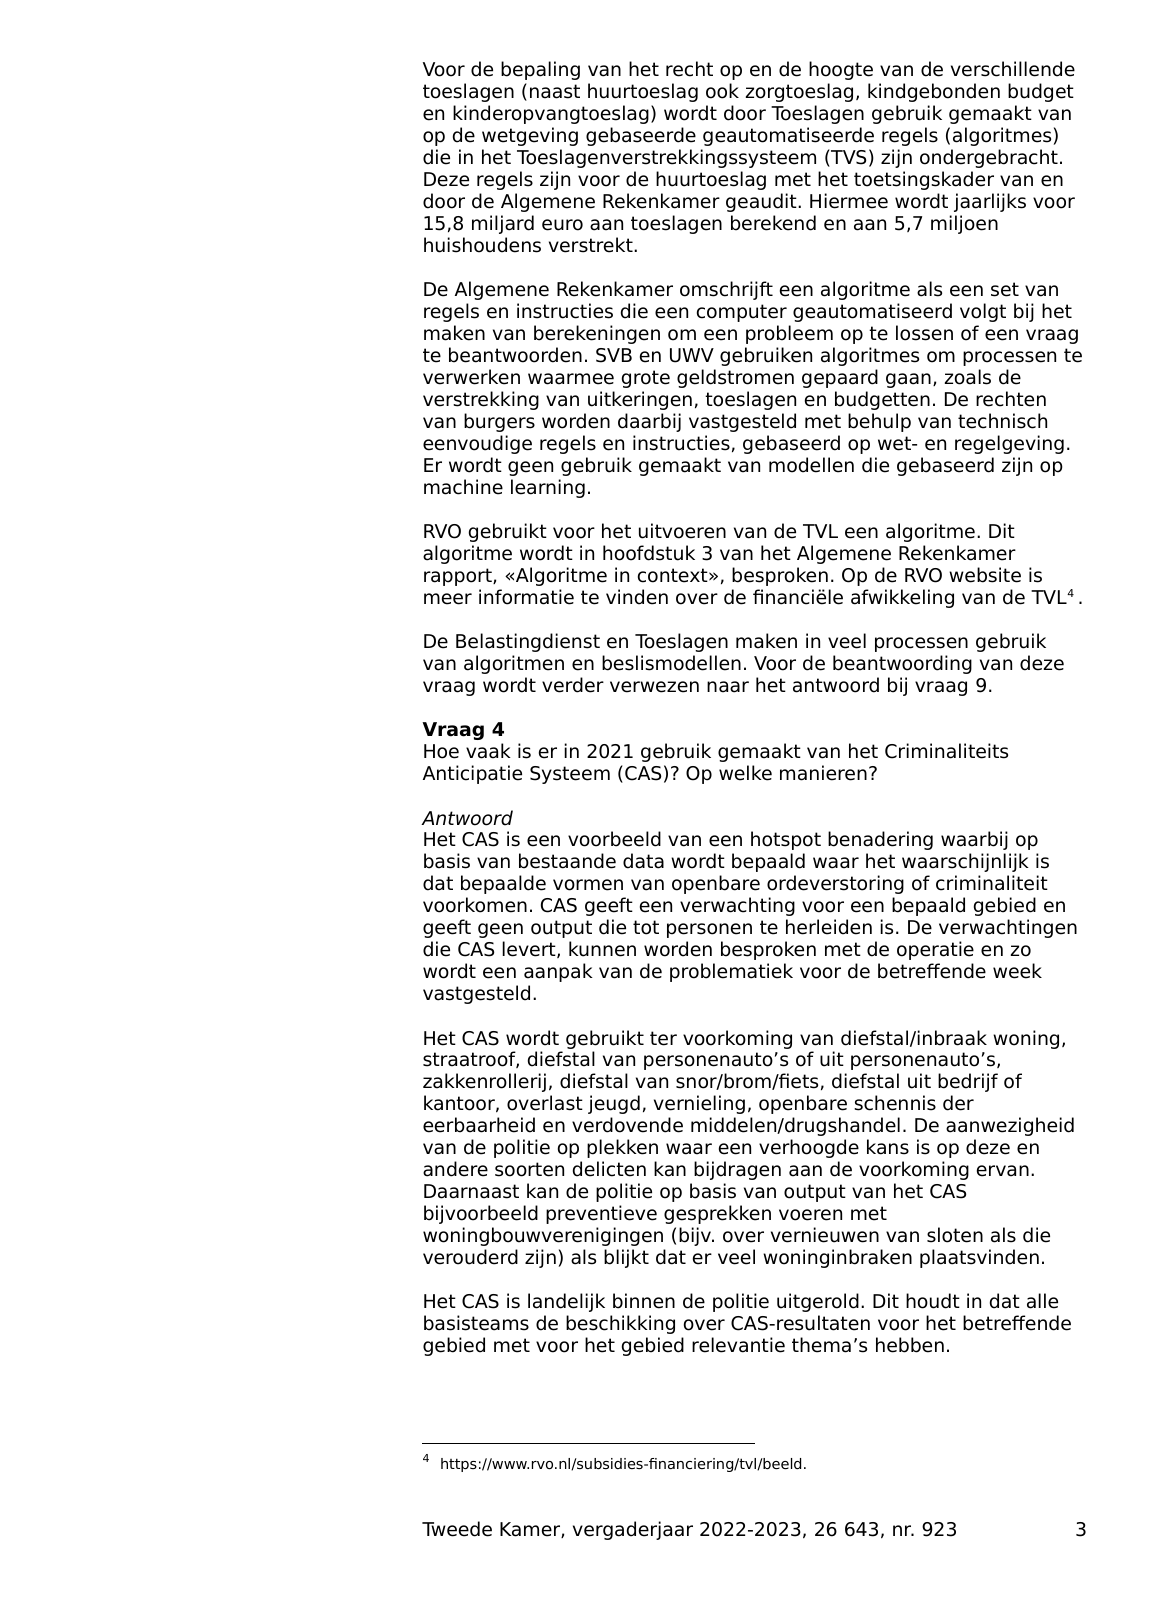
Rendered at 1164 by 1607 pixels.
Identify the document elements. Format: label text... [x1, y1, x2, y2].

subtitle Antwoord [422, 807, 1087, 829]
text De Algemene Rekenkamer omschrijft een algoritme als een set van regels en instructies die een computer geautomatiseerd volgt bij het maken van berekeningen om een probleem op te lossen of een vraag te beantwoorden. SVB en UWV gebruiken algoritmes om processen te verwerken waarmee grote geldstromen gepaard gaan, zoals de verstrekking van uitkeringen, toeslagen en budgetten. De rechten van burgers worden daarbij vastgesteld met behulp van technisch eenvoudige regels en instructies, gebaseerd op wet- en regelgeving. Er wordt geen gebruik gemaakt van modellen die gebaseerd zijn op machine learning. [422, 279, 1087, 499]
text Het CAS is landelijk binnen de politie uitgerold. Dit houdt in dat alle basisteams de beschikking over CAS-resultaten voor het betreffende gebied met voor het gebied relevantie thema’s hebben. [422, 1291, 1087, 1357]
text https://www.rvo.nl/subsidies-financiering/tvl/beeld. [422, 1452, 1087, 1474]
text Voor de bepaling van het recht op en de hoogte van de verschillende toeslagen (naast huurtoeslag ook zorgtoeslag, kindgebonden budget en kinderopvangtoeslag) wordt door Toeslagen gebruik gemaakt van op de wetgeving gebaseerde geautomatiseerde regels (algoritmes) die in het Toeslagenverstrekkingssysteem (TVS) zijn ondergebracht. Deze regels zijn voor de huurtoeslag met het toetsingskader van en door de Algemene Rekenkamer geaudit. Hiermee wordt jaarlijks voor 15,8 miljard euro aan toeslagen berekend en aan 5,7 miljoen huishoudens verstrekt. [422, 59, 1087, 257]
text RVO gebruikt voor het uitvoeren van de TVL een algoritme. Dit algoritme wordt in hoofdstuk 3 van het Algemene Rekenkamer rapport, «Algoritme in context», besproken. Op de RVO website is meer informatie te vinden over de financiële afwikkeling van de TVL. [422, 521, 1087, 609]
text Het CAS is een voorbeeld van een hotspot benadering waarbij op basis van bestaande data wordt bepaald waar het waarschijnlijk is dat bepaalde vormen van openbare ordeverstoring of criminaliteit voorkomen. CAS geeft een verwachting voor een bepaald gebied en geeft geen output die tot personen te herleiden is. De verwachtingen die CAS levert, kunnen worden besproken met de operatie en zo wordt een aanpak van de problematiek voor de betreffende week vastgesteld. [422, 829, 1087, 1005]
subtitle Vraag 4 [422, 719, 1087, 741]
text Hoe vaak is er in 2021 gebruik gemaakt van het Criminaliteits Anticipatie Systeem (CAS)? Op welke manieren? [422, 741, 1087, 785]
text De Belastingdienst en Toeslagen maken in veel processen gebruik van algoritmen en beslismodellen. Voor de beantwoording van deze vraag wordt verder verwezen naar het antwoord bij vraag 9. [422, 631, 1087, 697]
text Het CAS wordt gebruikt ter voorkoming van diefstal/inbraak woning, straatroof, diefstal van personenauto’s of uit personenauto’s, zakkenrollerij, diefstal van snor/brom/fiets, diefstal uit bedrijf of kantoor, overlast jeugd, vernieling, openbare schennis der eerbaarheid en verdovende middelen/drugshandel. De aanwezigheid van de politie op plekken waar een verhoogde kans is op deze en andere soorten delicten kan bijdragen aan de voorkoming ervan. Daarnaast kan de politie op basis van output van het CAS bijvoorbeeld preventieve gesprekken voeren met woningbouwverenigingen (bijv. over vernieuwen van sloten als die verouderd zijn) als blijkt dat er veel woninginbraken plaatsvinden. [422, 1027, 1087, 1269]
